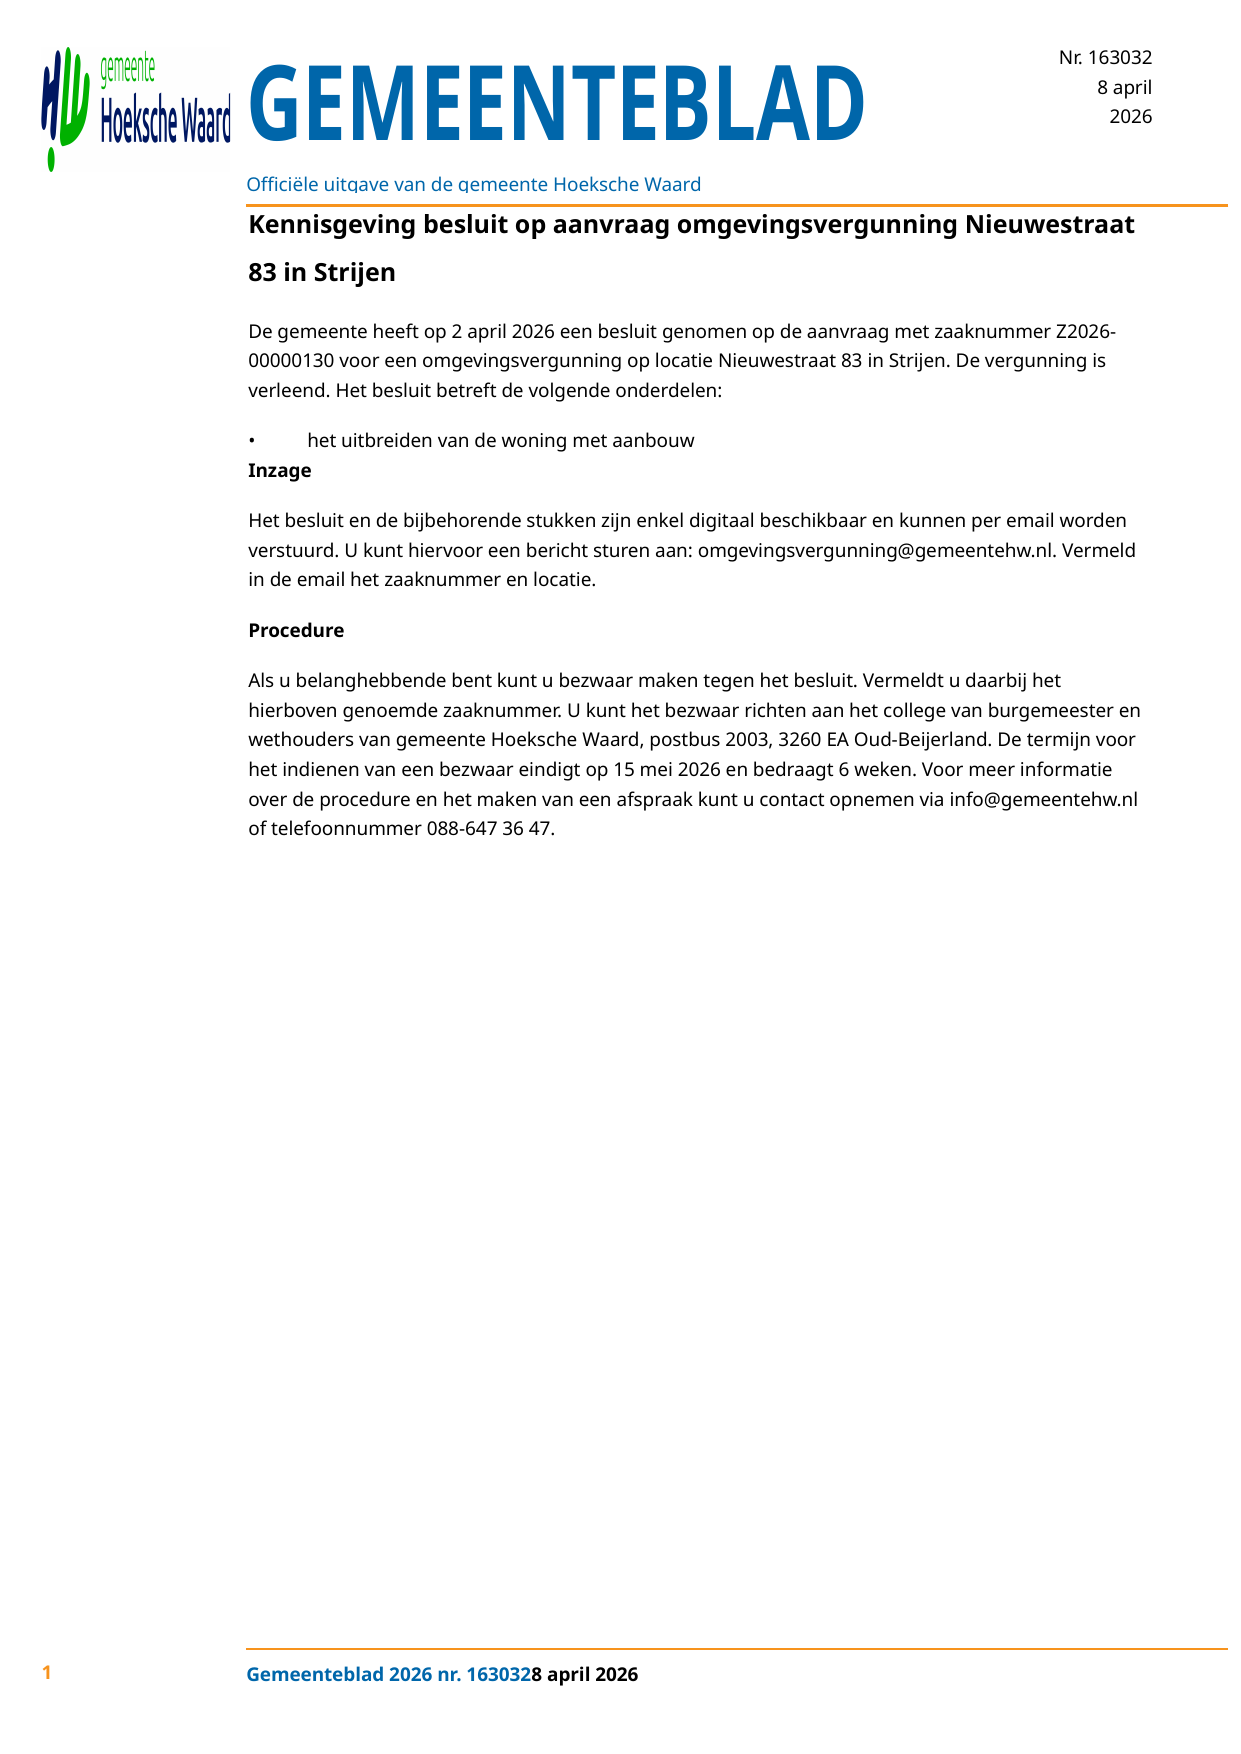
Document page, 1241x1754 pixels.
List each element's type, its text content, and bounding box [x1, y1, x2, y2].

text Kennisgeving besluit op aanvraag omgevingsvergunning Nieuwestraat 83 in Strijen [248, 207, 1152, 288]
text Inzage [248, 457, 1152, 483]
picture [41, 47, 231, 172]
text Het besluit en de bijbehorende stukken zijn enkel digitaal beschikbaar en kunnen per email worden verstuurd. U kunt hiervoor een bericht sturen aan: omgevingsvergunning@gemeentehw.nl. Vermeld in de email het zaaknummer en locatie. [248, 507, 1152, 592]
text Als u belanghebbende bent kunt u bezwaar maken tegen het besluit. Vermeldt u daarbij het hierboven genoemde zaaknummer. U kunt het bezwaar richten aan het college van burgemeester en wethouders van gemeente Hoeksche Waard, postbus 2003, 3260 EA Oud-Beijerland. De termijn voor het indienen van een bezwaar eindigt op 15 mei 2026 en bedraagt 6 weken. Voor meer informatie over de procedure en het maken van een afspraak kunt u contact opnemen via info@gemeentehw.nl of telefoonnummer 088-647 36 47. [248, 667, 1152, 841]
list het uitbreiden van de woning met aanbouw [248, 427, 1152, 453]
text De gemeente heeft op 2 april 2026 een besluit genomen op de aanvraag met zaaknummer Z2026-00000130 voor een omgevingsvergunning op locatie Nieuwestraat 83 in Strijen. De vergunning is verleend. Het besluit betreft de volgende onderdelen: [248, 318, 1152, 403]
text Procedure [248, 617, 1152, 643]
